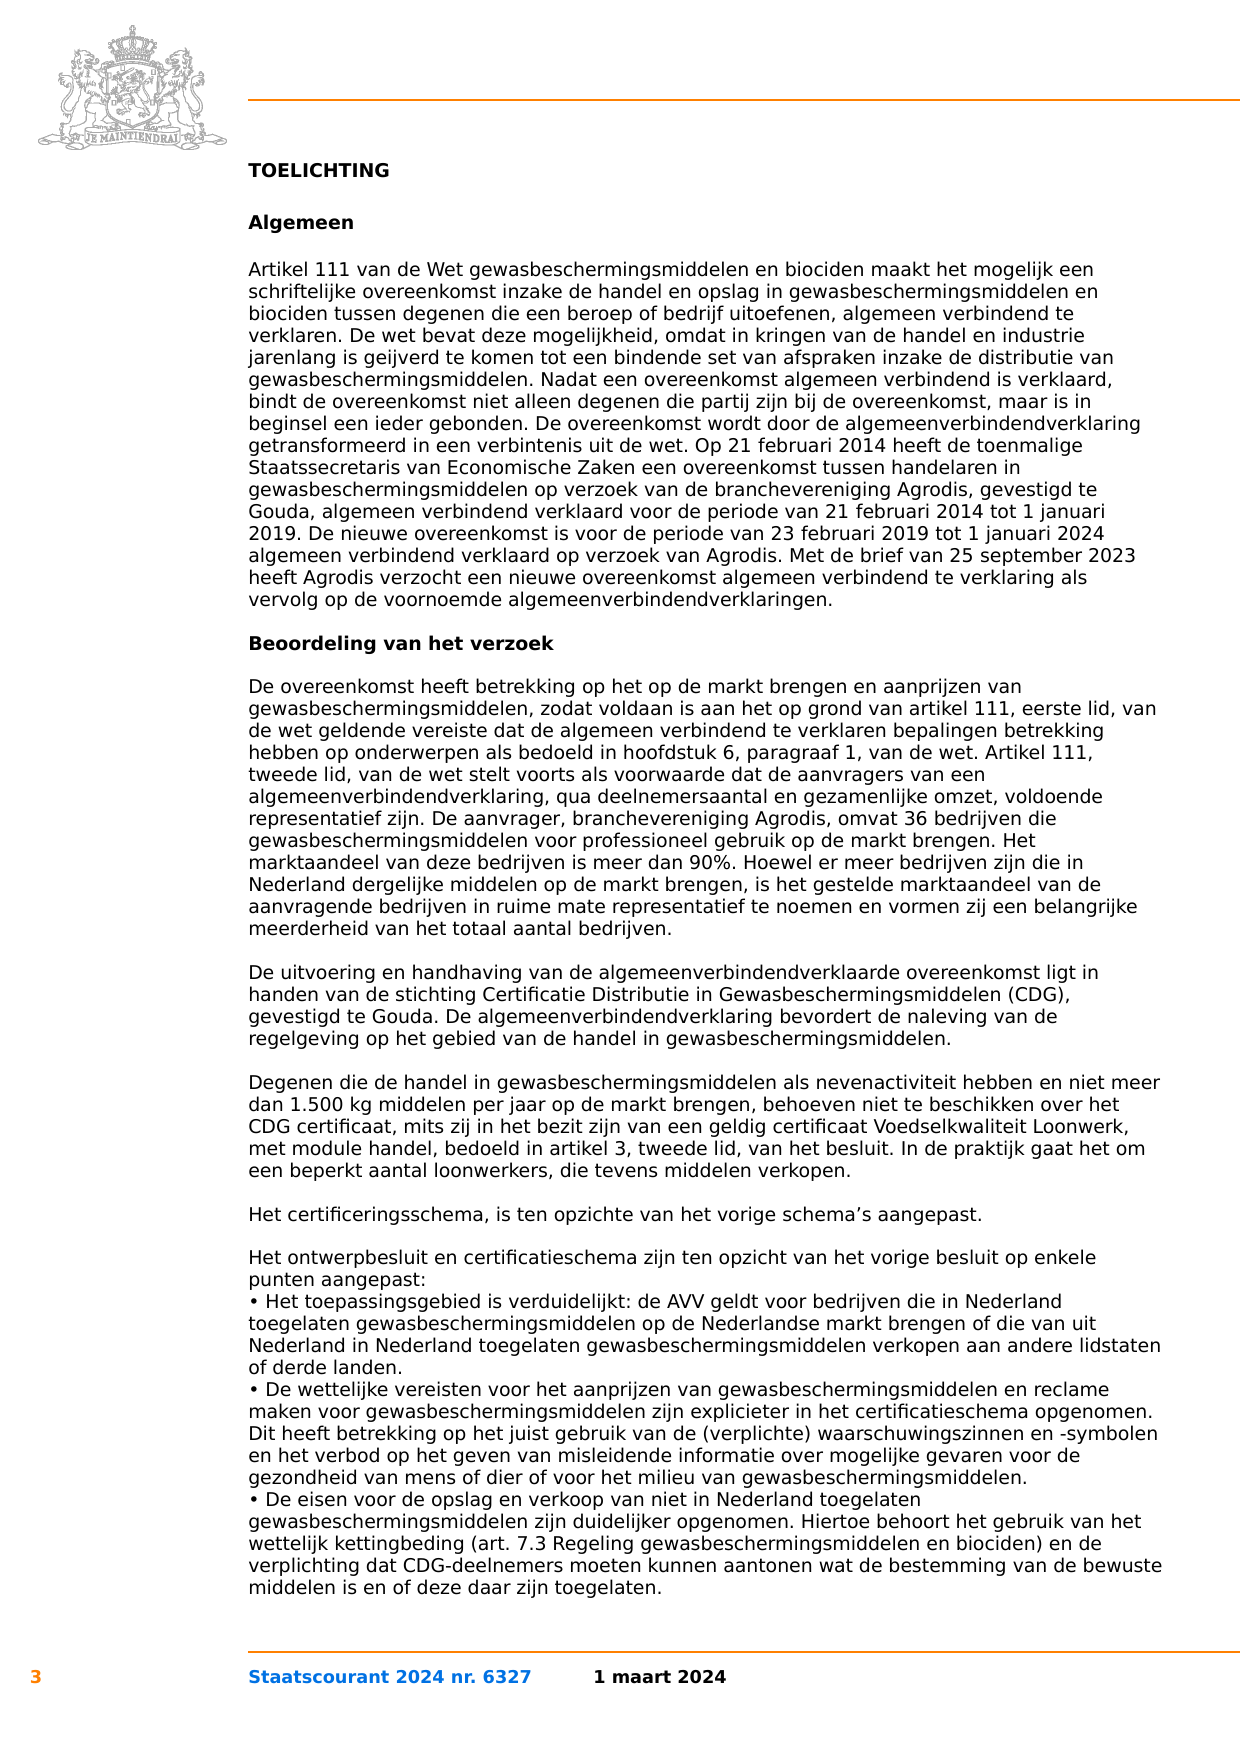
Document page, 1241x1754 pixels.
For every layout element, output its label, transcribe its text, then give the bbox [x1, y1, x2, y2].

picture [38, 25, 227, 150]
text Het certificeringsschema, is ten opzichte van het vorige schema’s aangepast. [248, 1203, 1163, 1225]
subtitle Beoordeling van het verzoek [248, 632, 1163, 654]
subtitle TOELICHTING [248, 160, 1163, 182]
text De uitvoering en handhaving van de algemeenverbindendverklaarde overeenkomst ligt in handen van de stichting Certificatie Distributie in Gewasbeschermingsmiddelen (CDG), gevestigd te Gouda. De algemeenverbindendverklaring bevordert de naleving van de regelgeving op het gebied van de handel in gewasbeschermingsmiddelen. [248, 962, 1163, 1050]
text • Het toepassingsgebied is verduidelijkt: de AVV geldt voor bedrijven die in Nederland toegelaten gewasbeschermingsmiddelen op de Nederlandse markt brengen of die van uit Nederland in Nederland toegelaten gewasbeschermingsmiddelen verkopen aan andere lidstaten of derde landen. [248, 1291, 1163, 1379]
text Het ontwerpbesluit en certificatieschema zijn ten opzicht van het vorige besluit op enkele punten aangepast: [248, 1247, 1163, 1291]
text • De wettelijke vereisten voor het aanprijzen van gewasbeschermingsmiddelen en reclame maken voor gewasbeschermingsmiddelen zijn explicieter in het certificatieschema opgenomen. Dit heeft betrekking op het juist gebruik van de (verplichte) waarschuwingszinnen en -symbolen en het verbod op het geven van misleidende informatie over mogelijke gevaren voor de gezondheid van mens of dier of voor het milieu van gewasbeschermingsmiddelen. [248, 1379, 1163, 1489]
text Degenen die de handel in gewasbeschermingsmiddelen als nevenactiviteit hebben en niet meer dan 1.500 kg middelen per jaar op de markt brengen, behoeven niet te beschikken over het CDG certificaat, mits zij in het bezit zijn van een geldig certificaat Voedselkwaliteit Loonwerk, met module handel, bedoeld in artikel 3, tweede lid, van het besluit. In de praktijk gaat het om een beperkt aantal loonwerkers, die tevens middelen verkopen. [248, 1072, 1163, 1182]
subtitle Algemeen [248, 212, 1163, 234]
text Artikel 111 van de Wet gewasbeschermingsmiddelen en biociden maakt het mogelijk een schriftelijke overeenkomst inzake de handel en opslag in gewasbeschermingsmiddelen en biociden tussen degenen die een beroep of bedrijf uitoefenen, algemeen verbindend te verklaren. De wet bevat deze mogelijkheid, omdat in kringen van de handel en industrie jarenlang is geijverd te komen tot een bindende set van afspraken inzake de distributie van gewasbeschermingsmiddelen. Nadat een overeenkomst algemeen verbindend is verklaard, bindt de overeenkomst niet alleen degenen die partij zijn bij de overeenkomst, maar is in beginsel een ieder gebonden. De overeenkomst wordt door de algemeenverbindendverklaring getransformeerd in een verbintenis uit de wet. Op 21 februari 2014 heeft de toenmalige Staatssecretaris van Economische Zaken een overeenkomst tussen handelaren in gewasbeschermingsmiddelen op verzoek van de branchevereniging Agrodis, gevestigd te Gouda, algemeen verbindend verklaard voor de periode van 21 februari 2014 tot 1 januari 2019. De nieuwe overeenkomst is voor de periode van 23 februari 2019 tot 1 januari 2024 algemeen verbindend verklaard op verzoek van Agrodis. Met de brief van 25 september 2023 heeft Agrodis verzocht een nieuwe overeenkomst algemeen verbindend te verklaring als vervolg op de voornoemde algemeenverbindendverklaringen. [248, 259, 1163, 611]
text • De eisen voor de opslag en verkoop van niet in Nederland toegelaten gewasbeschermingsmiddelen zijn duidelijker opgenomen. Hiertoe behoort het gebruik van het wettelijk kettingbeding (art. 7.3 Regeling gewasbeschermingsmiddelen en biociden) en de verplichting dat CDG-deelnemers moeten kunnen aantonen wat de bestemming van de bewuste middelen is en of deze daar zijn toegelaten. [248, 1489, 1163, 1599]
text De overeenkomst heeft betrekking op het op de markt brengen en aanprijzen van gewasbeschermingsmiddelen, zodat voldaan is aan het op grond van artikel 111, eerste lid, van de wet geldende vereiste dat de algemeen verbindend te verklaren bepalingen betrekking hebben op onderwerpen als bedoeld in hoofdstuk 6, paragraaf 1, van de wet. Artikel 111, tweede lid, van de wet stelt voorts als voorwaarde dat de aanvragers van een algemeenverbindendverklaring, qua deelnemersaantal en gezamenlijke omzet, voldoende representatief zijn. De aanvrager, branchevereniging Agrodis, omvat 36 bedrijven die gewasbeschermingsmiddelen voor professioneel gebruik op de markt brengen. Het marktaandeel van deze bedrijven is meer dan 90%. Hoewel er meer bedrijven zijn die in Nederland dergelijke middelen op de markt brengen, is het gestelde marktaandeel van de aanvragende bedrijven in ruime mate representatief te noemen en vormen zij een belangrijke meerderheid van het totaal aantal bedrijven. [248, 676, 1163, 940]
